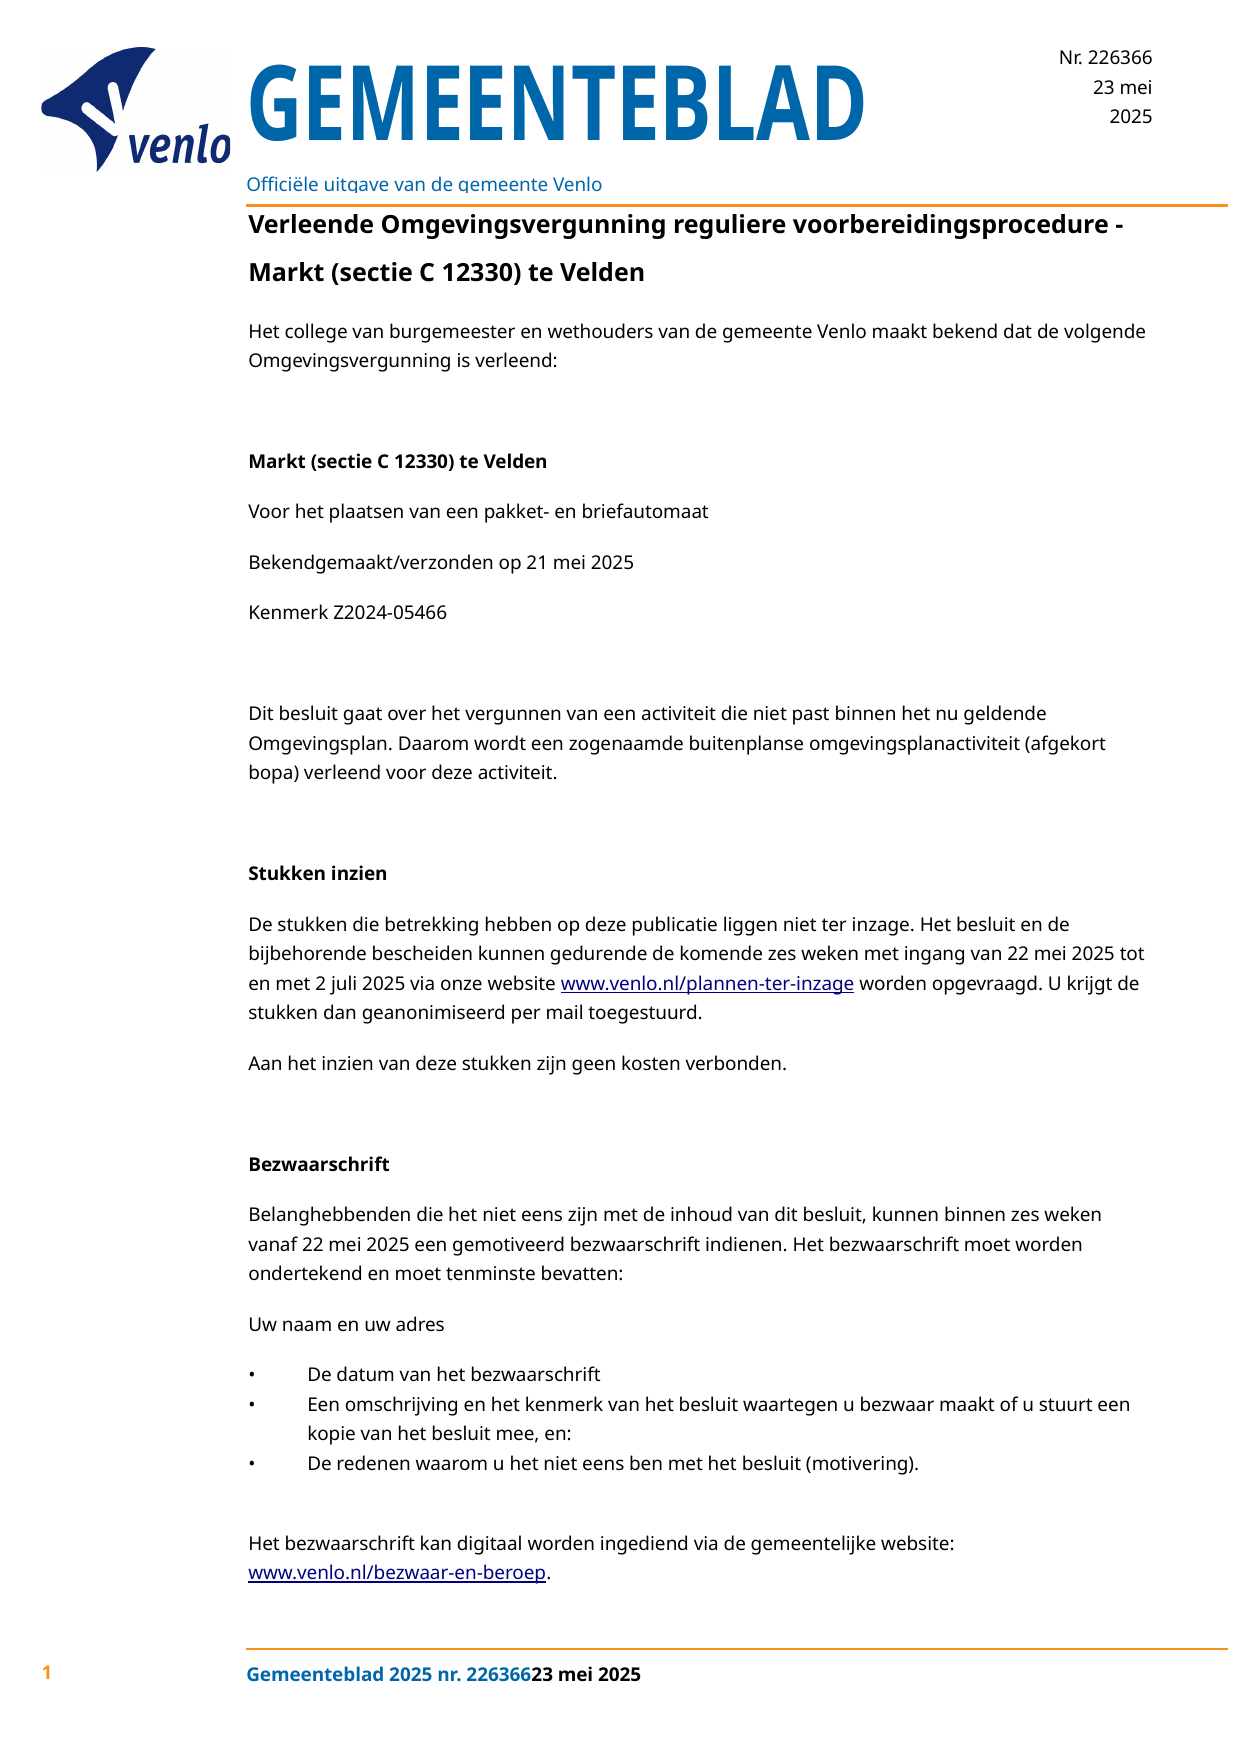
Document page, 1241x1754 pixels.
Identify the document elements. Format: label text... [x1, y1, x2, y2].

text Bezwaarschrift [248, 1151, 1152, 1177]
text Het college van burgemeester en wethouders van de gemeente Venlo maakt bekend dat de volgende Omgevingsvergunning is verleend: [248, 318, 1152, 373]
text Stukken inzien [248, 860, 1152, 886]
text Dit besluit gaat over het vergunnen van een activiteit die niet past binnen het nu geldende Omgevingsplan. Daarom wordt een zogenaamde buitenplanse omgevingsplanactiviteit (afgekort bopa) verleend voor deze activiteit. [248, 700, 1152, 785]
text Het bezwaarschrift kan digitaal worden ingediend via de gemeentelijke website: www.venlo.nl/bezwaar-en-beroep. [248, 1530, 1152, 1585]
list Een omschrijving en het kenmerk van het besluit waartegen u bezwaar maakt of u stuurt een kopie van het besluit mee, en: [248, 1391, 1152, 1446]
text Belanghebbenden die het niet eens zijn met de inhoud van dit besluit, kunnen binnen zes weken vanaf 22 mei 2025 een gemotiveerd bezwaarschrift indienen. Het bezwaarschrift moet worden ondertekend en moet tenminste bevatten: [248, 1201, 1152, 1286]
text Voor het plaatsen van een pakket- en briefautomaat [248, 499, 1152, 524]
text De stukken die betrekking hebben op deze publicatie liggen niet ter inzage. Het besluit en de bijbehorende bescheiden kunnen gedurende de komende zes weken met ingang van 22 mei 2025 tot en met 2 juli 2025 via onze website www.venlo.nl/plannen-ter-inzage worden opgevraagd. U krijgt de stukken dan geanonimiseerd per mail toegestuurd. [248, 911, 1152, 1025]
text Markt (sectie C 12330) te Velden [248, 448, 1152, 474]
text Bekendgemaakt/verzonden op 21 mei 2025 [248, 549, 1152, 575]
list De redenen waarom u het niet eens ben met het besluit (motivering). [248, 1450, 1152, 1476]
picture [41, 47, 231, 172]
list De datum van het bezwaarschrift [248, 1361, 1152, 1387]
text Kenmerk Z2024-05466 [248, 599, 1152, 625]
text Aan het inzien van deze stukken zijn geen kosten verbonden. [248, 1050, 1152, 1076]
text Verleende Omgevingsvergunning reguliere voorbereidingsprocedure - Markt (sectie C 12330) te Velden [248, 207, 1152, 288]
text Uw naam en uw adres [248, 1311, 1152, 1337]
